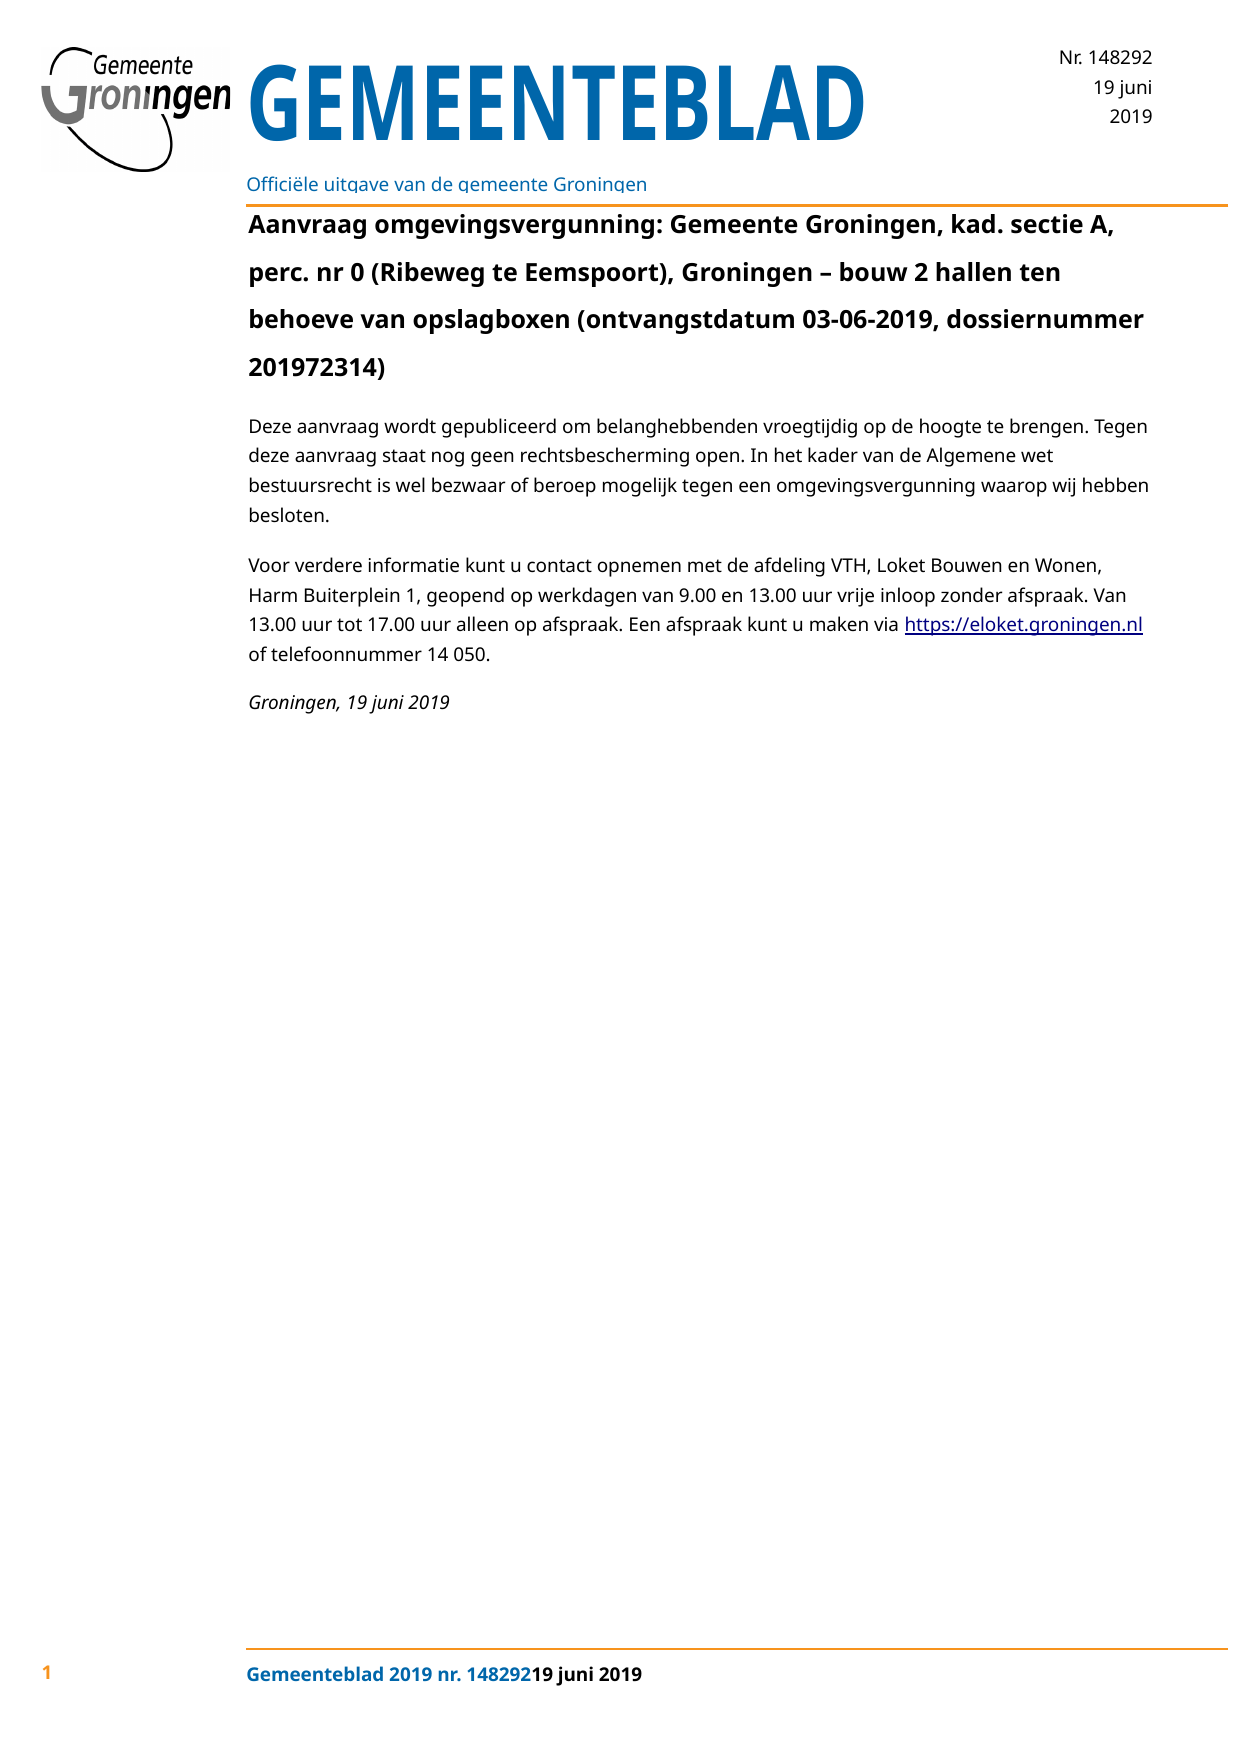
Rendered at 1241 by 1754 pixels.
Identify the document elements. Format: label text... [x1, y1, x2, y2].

text Deze aanvraag wordt gepubliceerd om belanghebbenden vroegtijdig op de hoogte te brengen. Tegen deze aanvraag staat nog geen rechtsbescherming open. In het kader van de Algemene wet bestuursrecht is wel bezwaar of beroep mogelijk tegen een omgevingsvergunning waarop wij hebben besloten. [248, 413, 1152, 528]
text Aanvraag omgevingsvergunning: Gemeente Groningen, kad. sectie A, perc. nr 0 (Ribeweg te Eemspoort), Groningen – bouw 2 hallen ten behoeve van opslagboxen (ontvangstdatum 03-06-2019, dossiernummer 201972314) [248, 207, 1152, 384]
picture [41, 47, 231, 172]
text Groningen, 19 juni 2019 [248, 689, 1152, 714]
text Voor verdere informatie kunt u contact opnemen met de afdeling VTH, Loket Bouwen en Wonen, Harm Buiterplein 1, geopend op werkdagen van 9.00 en 13.00 uur vrije inloop zonder afspraak. Van 13.00 uur tot 17.00 uur alleen op afspraak. Een afspraak kunt u maken via https://eloket.groningen.nl of telefoonnummer 14 050. [248, 552, 1152, 667]
